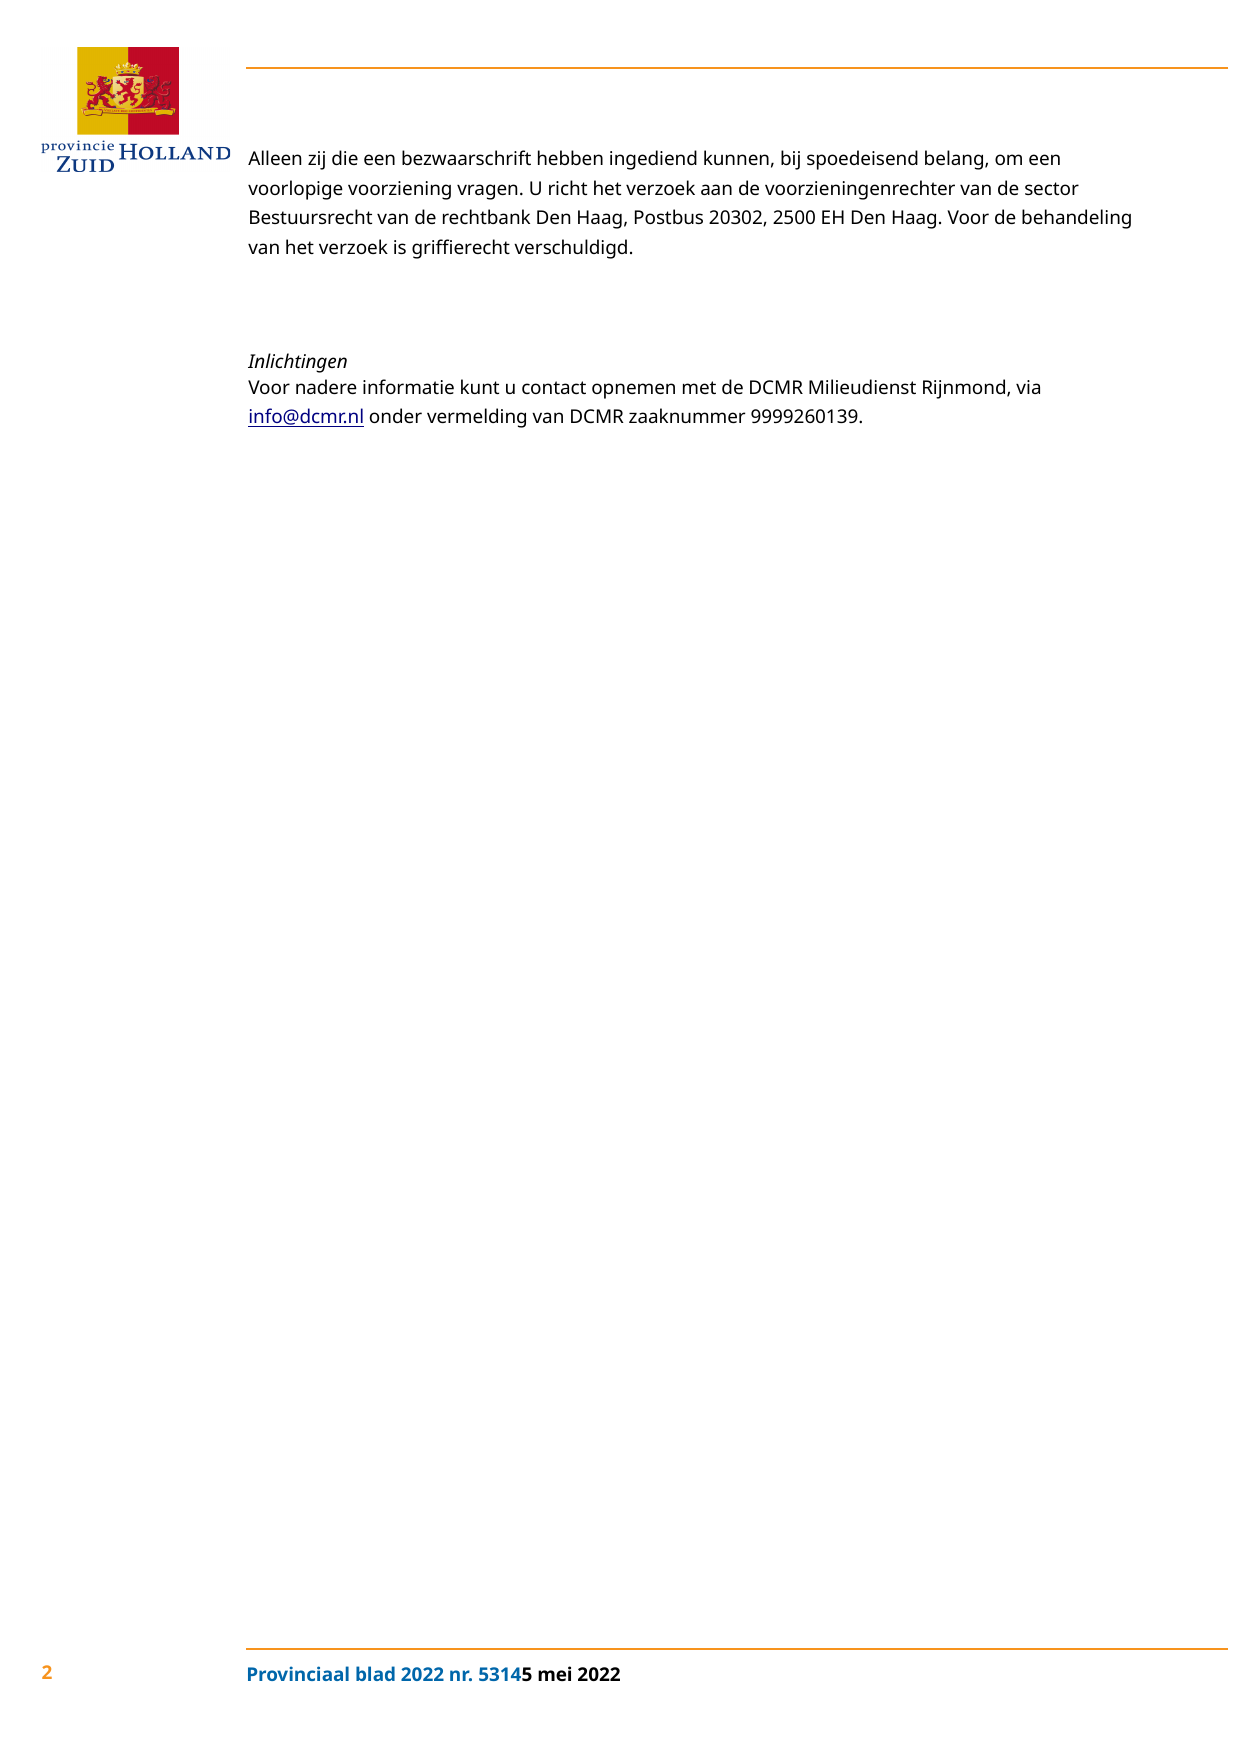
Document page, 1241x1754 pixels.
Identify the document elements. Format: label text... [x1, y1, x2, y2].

picture [41, 47, 231, 172]
text Voor nadere informatie kunt u contact opnemen met de DCMR Milieudienst Rijnmond, via info@dcmr.nl onder vermelding van DCMR zaaknummer 9999260139. [248, 374, 1152, 429]
text Inlichtingen [248, 348, 1152, 374]
text Alleen zij die een bezwaarschrift hebben ingediend kunnen, bij spoedeisend belang, om een voorlopige voorziening vragen. U richt het verzoek aan de voorzieningenrechter van de sector Bestuursrecht van de rechtbank Den Haag, Postbus 20302, 2500 EH Den Haag. Voor de behandeling van het verzoek is griffierecht verschuldigd. [248, 145, 1152, 260]
